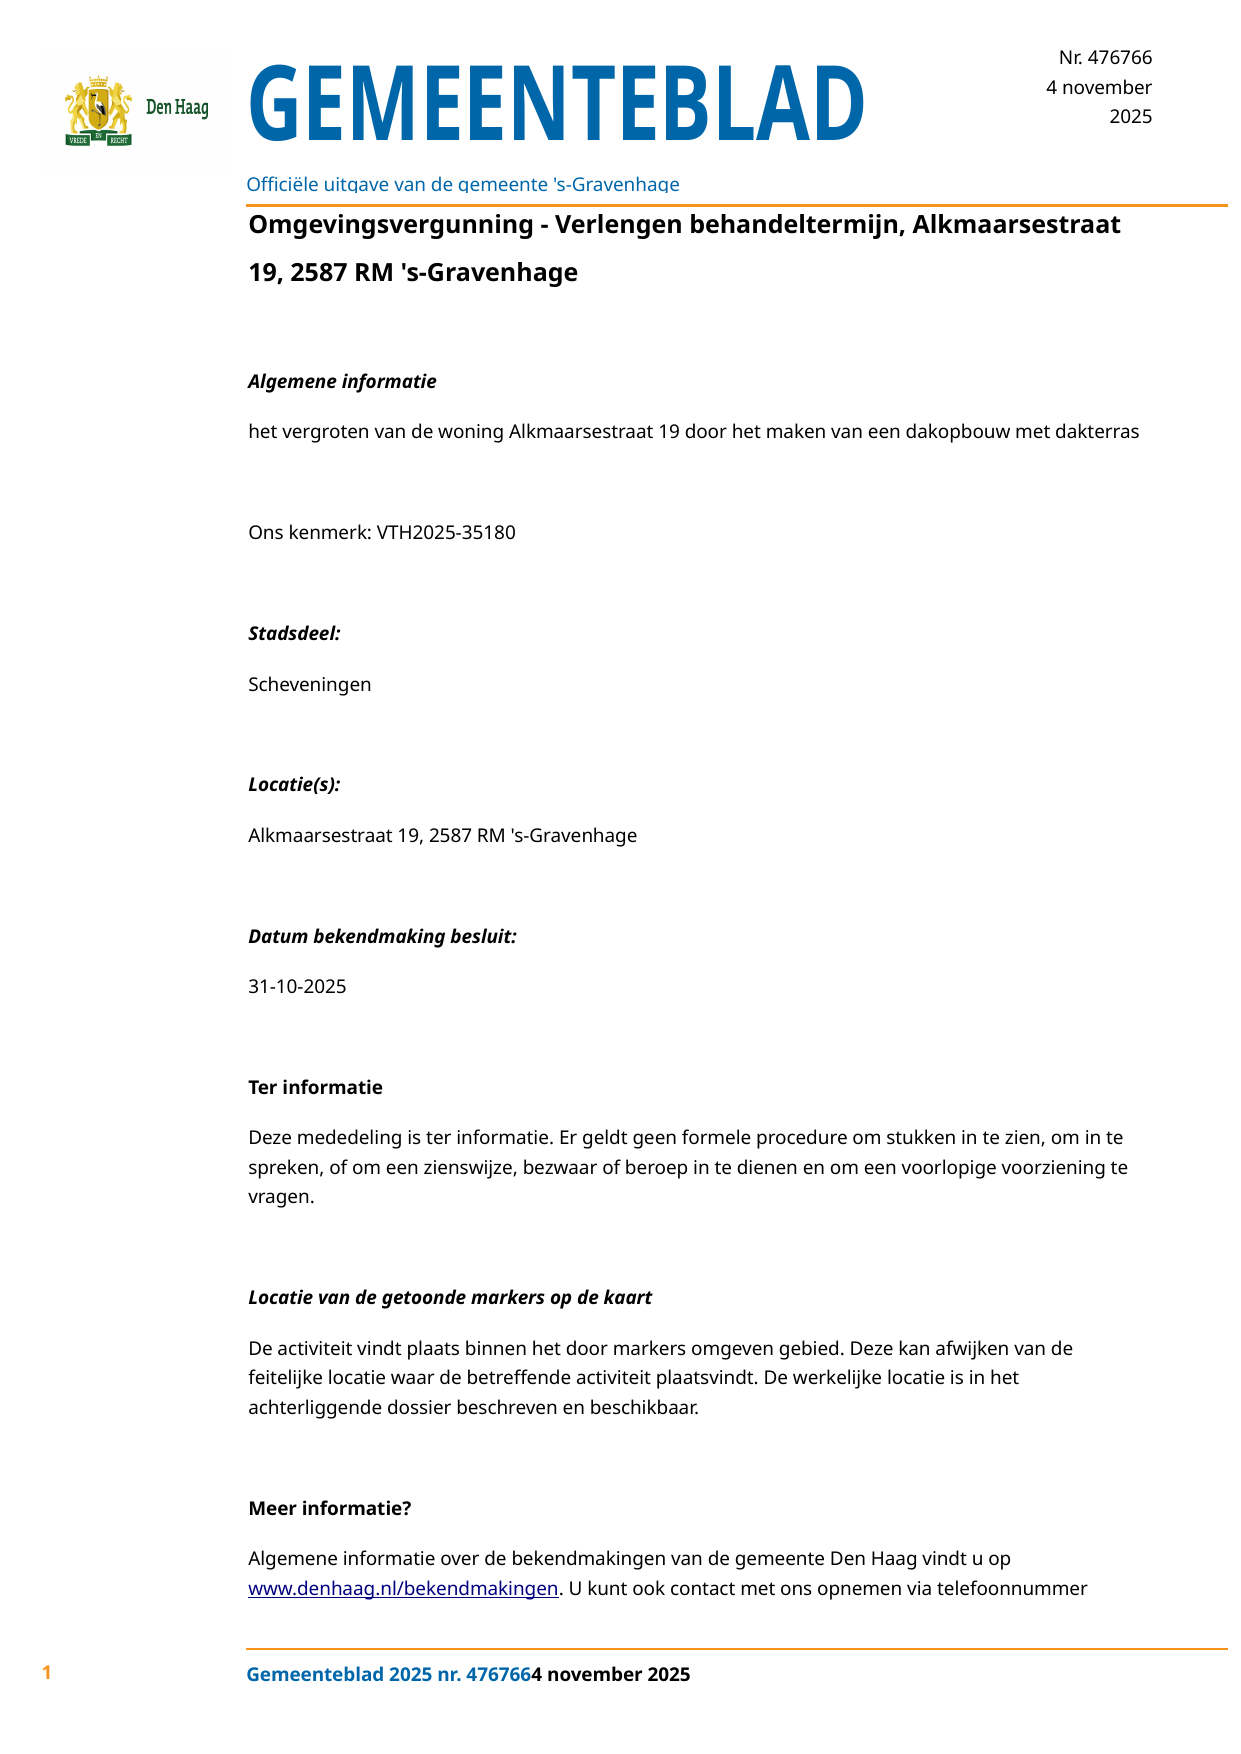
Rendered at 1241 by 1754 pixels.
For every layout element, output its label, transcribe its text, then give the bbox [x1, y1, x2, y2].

text Ter informatie [248, 1074, 1152, 1100]
text Locatie(s): [248, 772, 1152, 797]
text Stadsdeel: [248, 620, 1152, 646]
text Algemene informatie over de bekendmakingen van de gemeente Den Haag vindt u op www.denhaag.nl/bekendmakingen. U kunt ook contact met ons opnemen via telefoonnummer [248, 1545, 1152, 1601]
text Deze mededeling is ter informatie. Er geldt geen formele procedure om stukken in te zien, om in te spreken, of om een zienswijze, bezwaar of beroep in te dienen en om een voorlopige voorziening te vragen. [248, 1124, 1152, 1209]
text Ons kenmerk: VTH2025-35180 [248, 519, 1152, 545]
text Alkmaarsestraat 19, 2587 RM 's-Gravenhage [248, 822, 1152, 848]
text Scheveningen [248, 671, 1152, 697]
picture [41, 47, 231, 172]
text De activiteit vindt plaats binnen het door markers omgeven gebied. Deze kan afwijken van de feitelijke locatie waar de betreffende activiteit plaatsvindt. De werkelijke locatie is in het achterliggende dossier beschreven en beschikbaar. [248, 1335, 1152, 1420]
text Algemene informatie [248, 368, 1152, 394]
text Omgevingsvergunning - Verlengen behandeltermijn, Alkmaarsestraat 19, 2587 RM 's-Gravenhage [248, 207, 1152, 288]
text Locatie van de getoonde markers op de kaart [248, 1284, 1152, 1310]
text 31-10-2025 [248, 973, 1152, 999]
text Meer informatie? [248, 1495, 1152, 1521]
text Datum bekendmaking besluit: [248, 923, 1152, 949]
text het vergroten van de woning Alkmaarsestraat 19 door het maken van een dakopbouw met dakterras [248, 419, 1152, 444]
